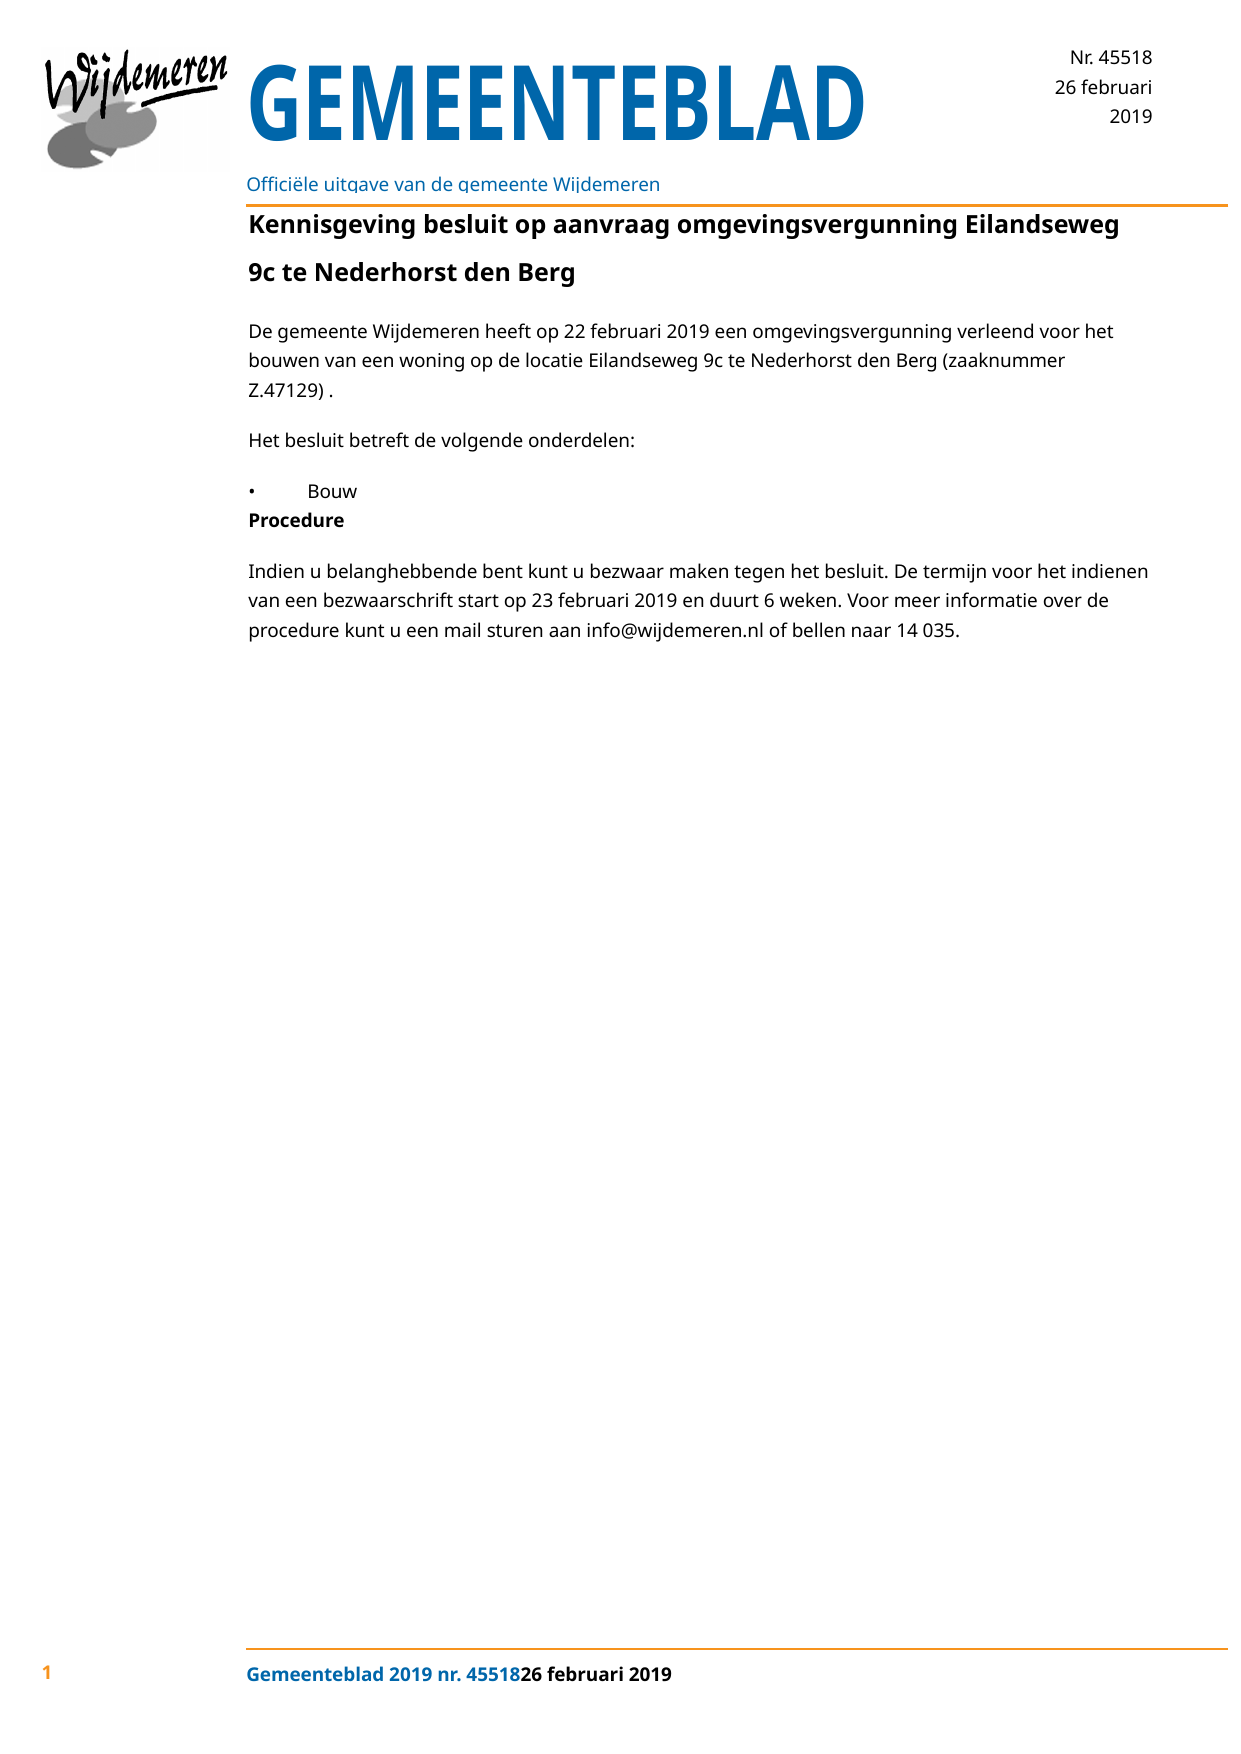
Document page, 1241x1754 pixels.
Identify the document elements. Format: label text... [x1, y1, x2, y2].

text Indien u belanghebbende bent kunt u bezwaar maken tegen het besluit. De termijn voor het indienen van een bezwaarschrift start op 23 februari 2019 en duurt 6 weken. Voor meer informatie over de procedure kunt u een mail sturen aan info@wijdemeren.nl of bellen naar 14 035. [248, 558, 1152, 643]
text Procedure [248, 507, 1152, 533]
text Kennisgeving besluit op aanvraag omgevingsvergunning Eilandseweg 9c te Nederhorst den Berg [248, 207, 1152, 288]
text De gemeente Wijdemeren heeft op 22 februari 2019 een omgevingsvergunning verleend voor het bouwen van een woning op de locatie Eilandseweg 9c te Nederhorst den Berg (zaaknummer Z.47129) . [248, 318, 1152, 403]
list Bouw [248, 478, 1152, 504]
picture [41, 47, 231, 172]
text Het besluit betreft de volgende onderdelen: [248, 427, 1152, 453]
